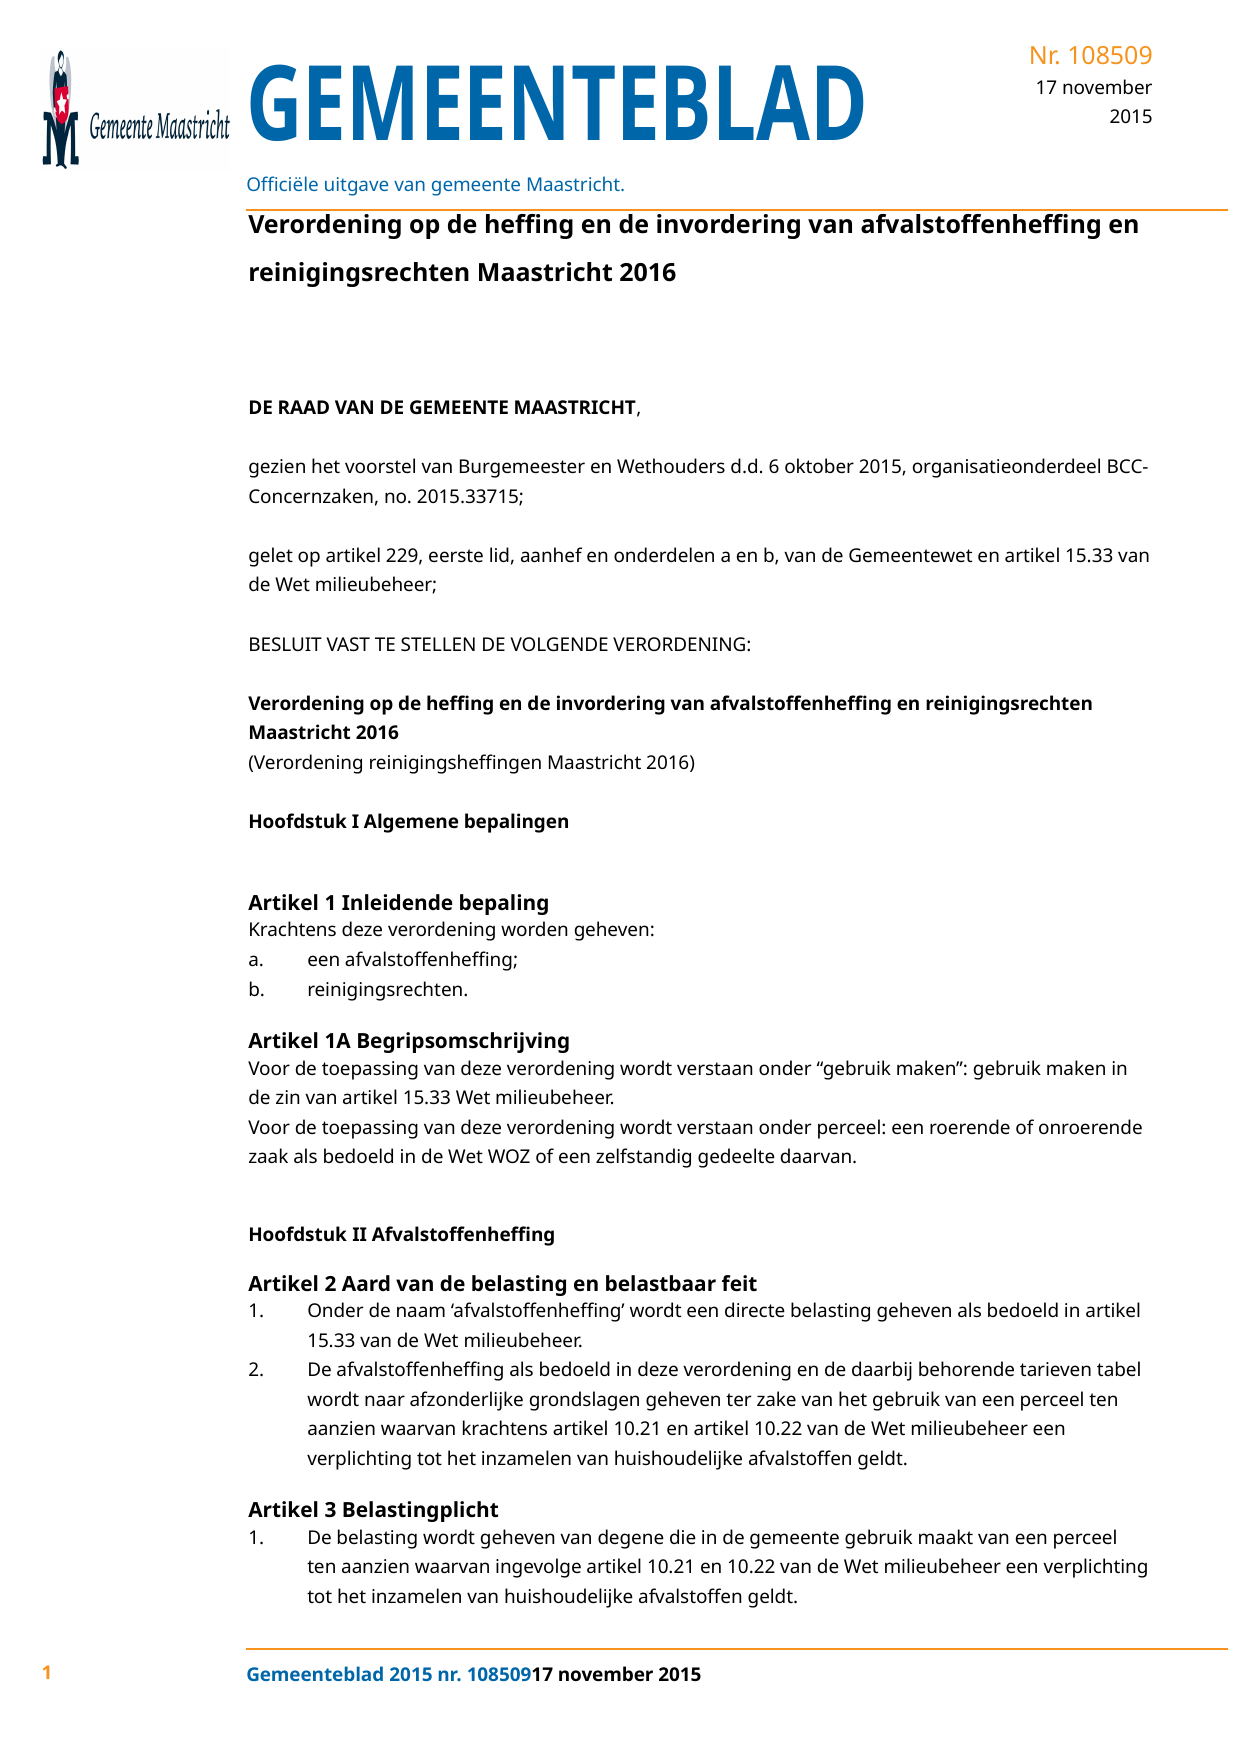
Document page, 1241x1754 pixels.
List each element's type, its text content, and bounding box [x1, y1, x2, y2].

list De belasting wordt geheven van degene die in de gemeente gebruik maakt van een perceel ten aanzien waarvan ingevolge artikel 10.21 en 10.22 van de Wet milieubeheer een verplichting tot het inzamelen van huishoudelijke afvalstoffen geldt. [248, 1524, 1152, 1609]
text Verordening op de heffing en de invordering van afvalstoffenheffing en reinigingsrechten Maastricht 2016 [248, 211, 1152, 288]
text Verordening op de heffing en de invordering van afvalstoffenheffing en reinigingsrechten Maastricht 2016 [248, 690, 1152, 745]
list reinigingsrechten. [248, 976, 1152, 1002]
text Hoofdstuk I Algemene bepalingen [248, 808, 1152, 834]
text gezien het voorstel van Burgemeester en Wethouders d.d. 6 oktober 2015, organisatieonderdeel BCC-Concernzaken, no. 2015.33715; [248, 453, 1152, 508]
text Artikel 3 Belastingplicht [248, 1496, 1152, 1524]
text Artikel 2 Aard van de belasting en belastbaar feit [248, 1269, 1152, 1297]
text Hoofdstuk II Afvalstoffenheffing [248, 1219, 1152, 1248]
text Krachtens deze verordening worden geheven: [248, 917, 1152, 942]
text DE RAAD VAN DE GEMEENTE MAASTRICHT, [248, 394, 1152, 420]
text (Verordening reinigingsheffingen Maastricht 2016) [248, 749, 1152, 775]
picture [41, 47, 231, 172]
text Voor de toepassing van deze verordening wordt verstaan onder perceel: een roerende of onroerende zaak als bedoeld in de Wet WOZ of een zelfstandig gedeelte daarvan. [248, 1114, 1152, 1169]
list De afvalstoffenheffing als bedoeld in deze verordening en de daarbij behorende tarieven tabel wordt naar afzonderlijke grondslagen geheven ter zake van het gebruik van een perceel ten aanzien waarvan krachtens artikel 10.21 en artikel 10.22 van de Wet milieubeheer een verplichting tot het inzamelen van huishoudelijke afvalstoffen geldt. [248, 1356, 1152, 1471]
text Voor de toepassing van deze verordening wordt verstaan onder “gebruik maken”: gebruik maken in de zin van artikel 15.33 Wet milieubeheer. [248, 1055, 1152, 1110]
text Artikel 1A Begripsomschrijving [248, 1026, 1152, 1055]
text Artikel 1 Inleidende bepaling [248, 888, 1152, 917]
text gelet op artikel 229, eerste lid, aanhef en onderdelen a en b, van de Gemeentewet en artikel 15.33 van de Wet milieubeheer; [248, 542, 1152, 597]
list Onder de naam ‘afvalstoffenheffing’ wordt een directe belasting geheven als bedoeld in artikel 15.33 van de Wet milieubeheer. [248, 1297, 1152, 1353]
list een afvalstoffenheffing; [248, 946, 1152, 972]
text BESLUIT VAST TE STELLEN DE VOLGENDE VERORDENING: [248, 631, 1152, 656]
